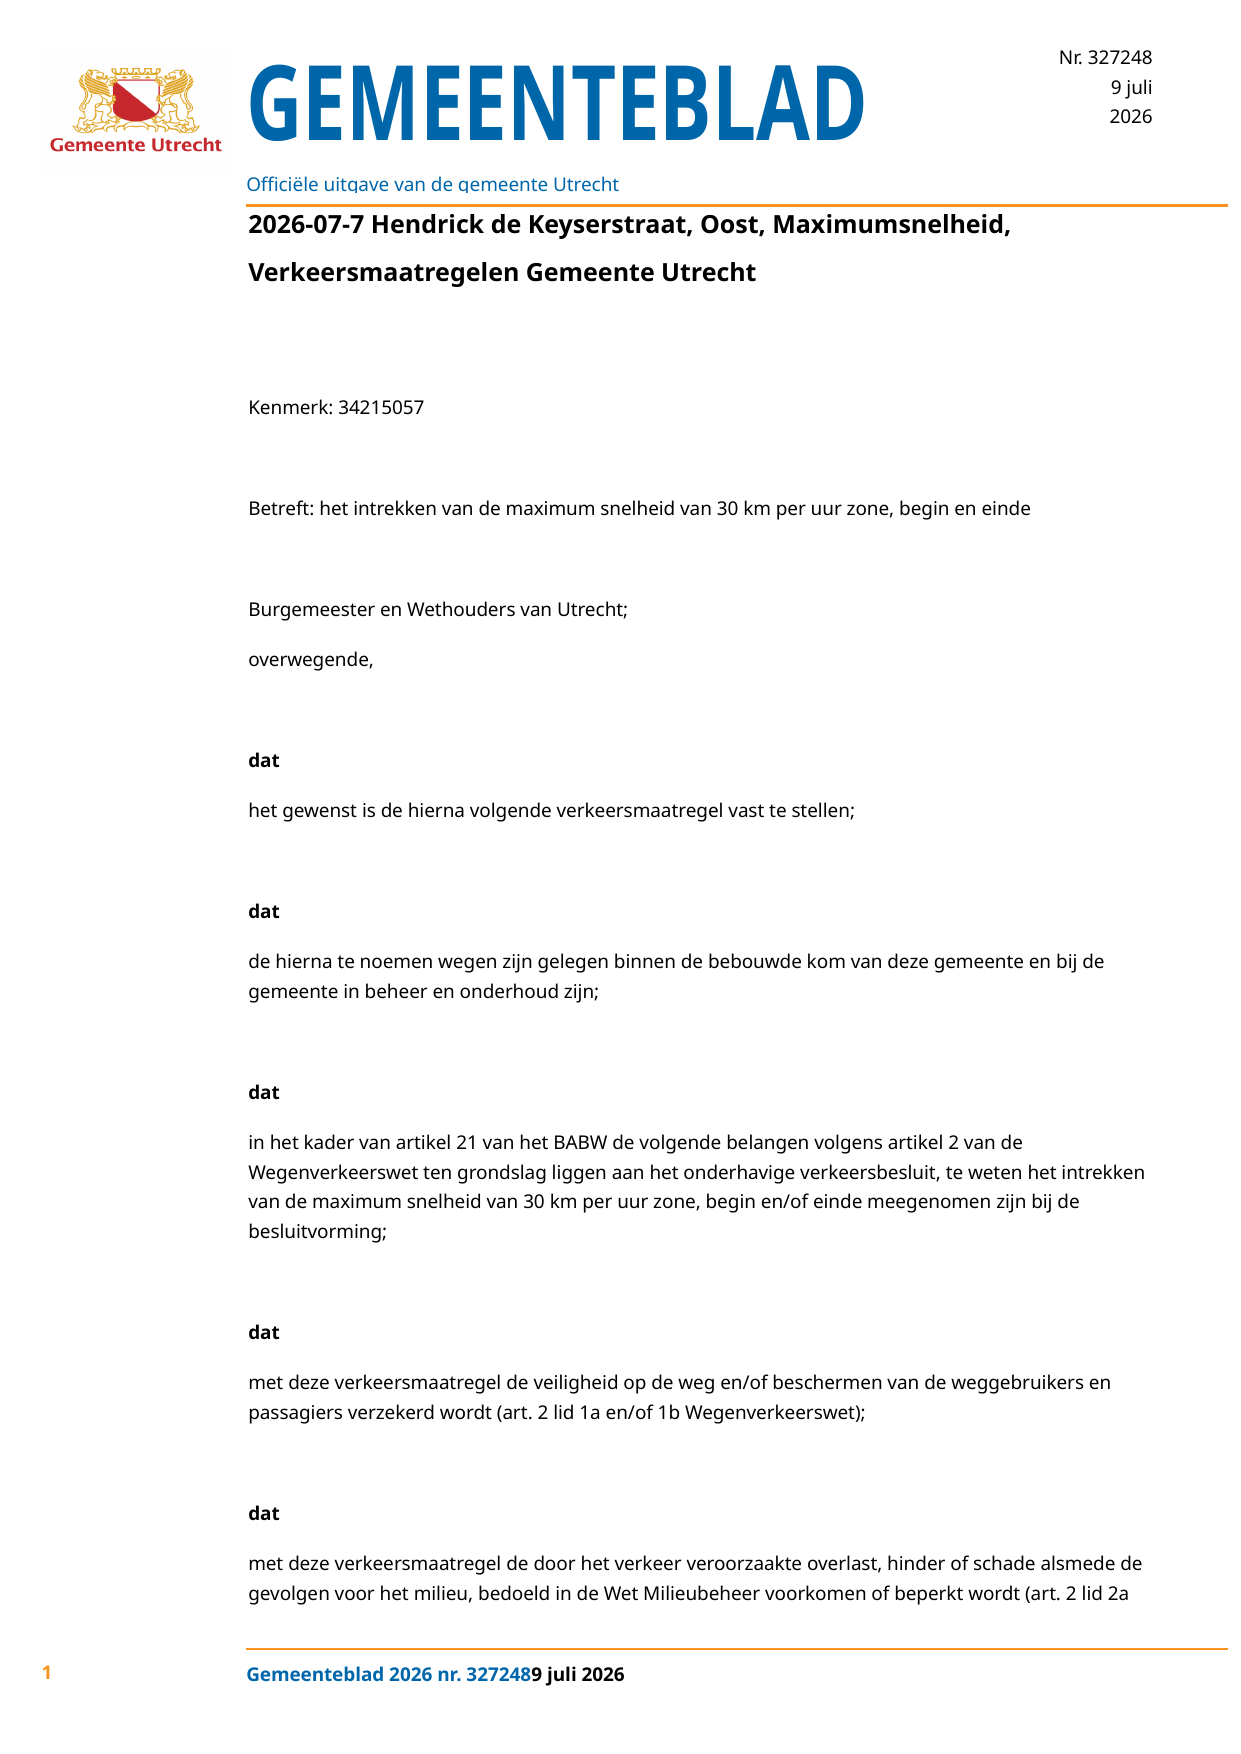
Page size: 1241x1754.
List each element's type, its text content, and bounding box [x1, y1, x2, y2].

text Betreft: het intrekken van de maximum snelheid van 30 km per uur zone, begin en einde [248, 495, 1152, 521]
text dat [248, 1319, 1152, 1345]
text dat [248, 1079, 1152, 1105]
text dat [248, 1500, 1152, 1526]
text met deze verkeersmaatregel de veiligheid op de weg en/of beschermen van de weggebruikers en passagiers verzekerd wordt (art. 2 lid 1a en/of 1b Wegenverkeerswet); [248, 1369, 1152, 1425]
text dat [248, 898, 1152, 924]
text de hierna te noemen wegen zijn gelegen binnen de bebouwde kom van deze gemeente en bij de gemeente in beheer en onderhoud zijn; [248, 949, 1152, 1004]
text overwegende, [248, 646, 1152, 672]
text Burgemeester en Wethouders van Utrecht; [248, 596, 1152, 621]
text het gewenst is de hierna volgende verkeersmaatregel vast te stellen; [248, 797, 1152, 823]
text met deze verkeersmaatregel de door het verkeer veroorzaakte overlast, hinder of schade alsmede de gevolgen voor het milieu, bedoeld in de Wet Milieubeheer voorkomen of beperkt wordt (art. 2 lid 2a [248, 1550, 1152, 1606]
text in het kader van artikel 21 van het BABW de volgende belangen volgens artikel 2 van de Wegenverkeerswet ten grondslag liggen aan het onderhavige verkeersbesluit, te weten het intrekken van de maximum snelheid van 30 km per uur zone, begin en/of einde meegenomen zijn bij de besluitvorming; [248, 1129, 1152, 1244]
picture [41, 47, 231, 172]
text dat [248, 747, 1152, 773]
text 2026-07-7 Hendrick de Keyserstraat, Oost, Maximumsnelheid, Verkeersmaatregelen Gemeente Utrecht [248, 207, 1152, 288]
text Kenmerk: 34215057 [248, 394, 1152, 420]
